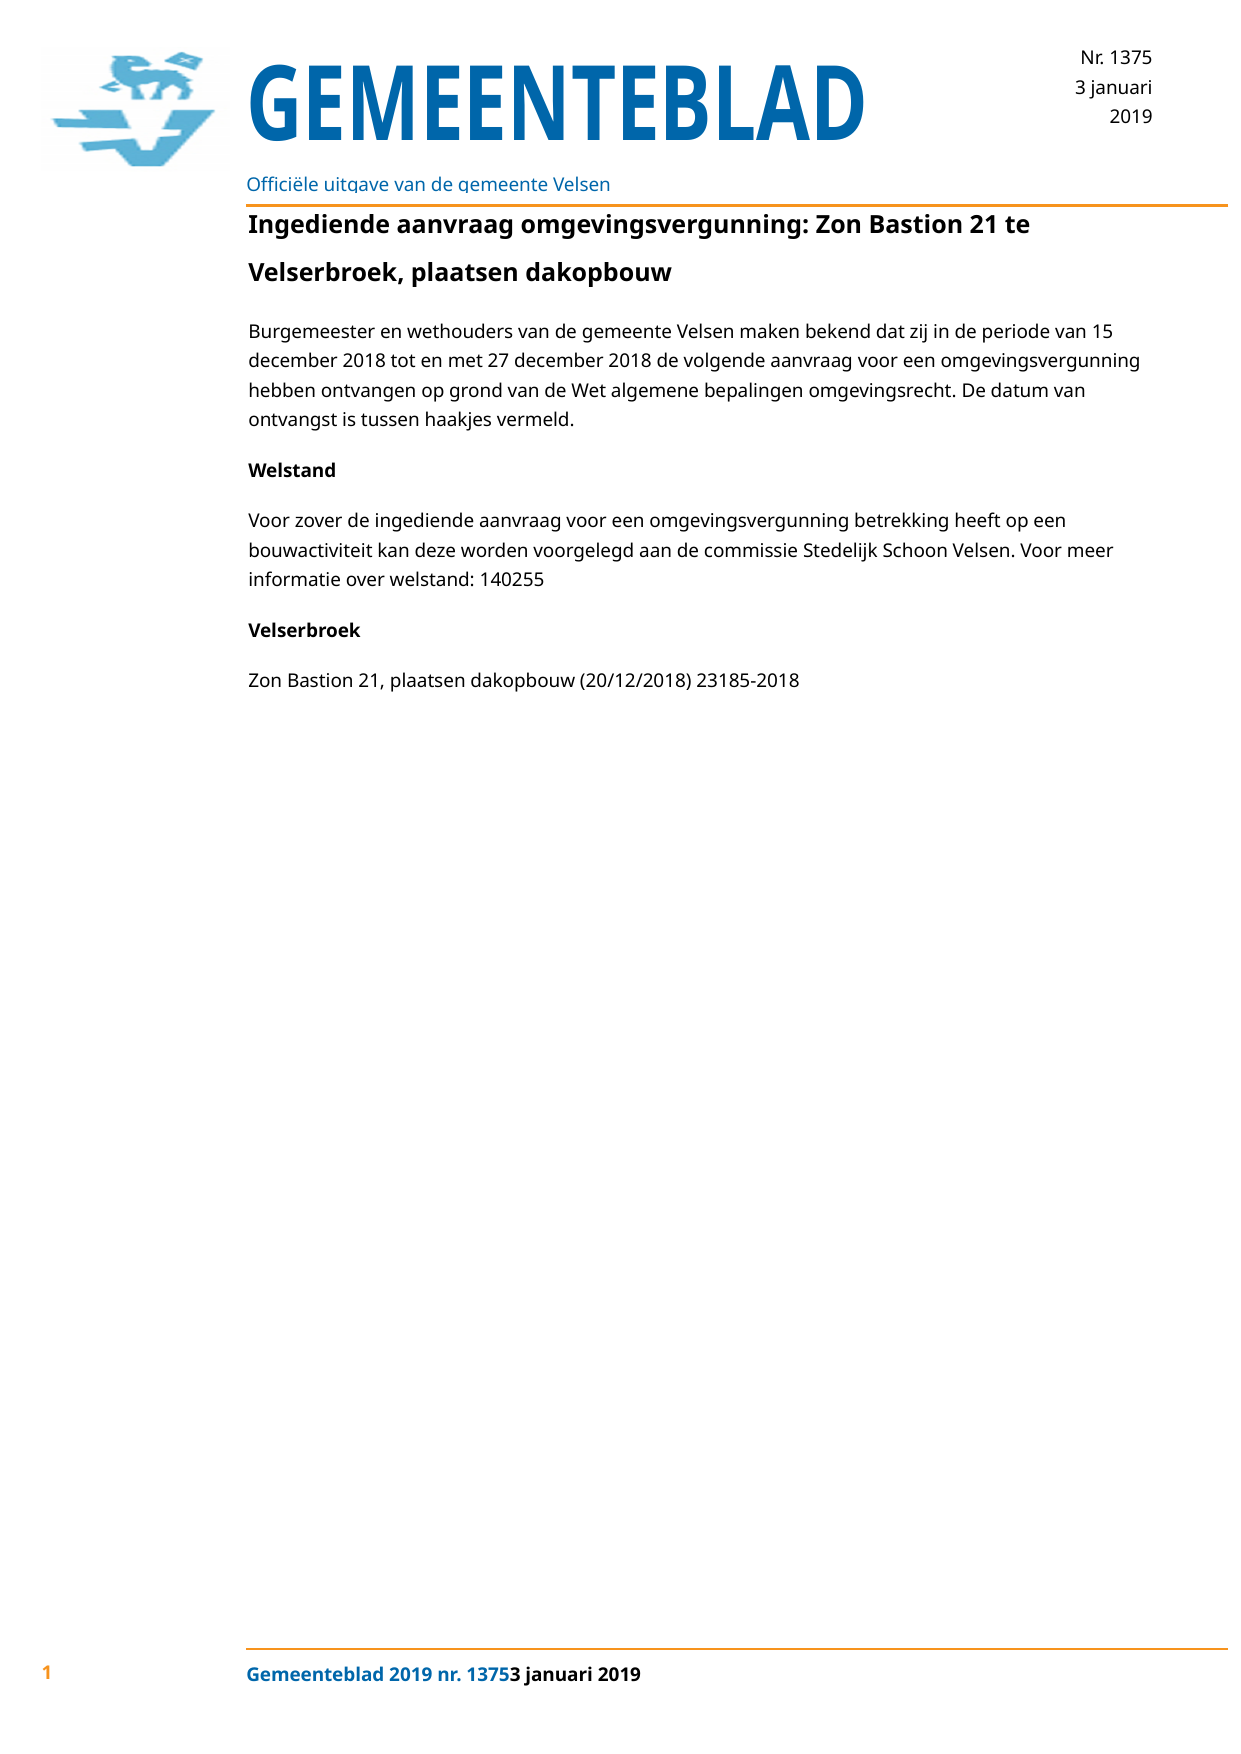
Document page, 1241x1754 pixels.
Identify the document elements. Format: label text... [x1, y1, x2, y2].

text Velserbroek [248, 617, 1152, 643]
text Welstand [248, 457, 1152, 483]
text Ingediende aanvraag omgevingsvergunning: Zon Bastion 21 te Velserbroek, plaatsen dakopbouw [248, 207, 1152, 288]
text Voor zover de ingediende aanvraag voor een omgevingsvergunning betrekking heeft op een bouwactiviteit kan deze worden voorgelegd aan de commissie Stedelijk Schoon Velsen. Voor meer informatie over welstand: 140255 [248, 507, 1152, 592]
text Burgemeester en wethouders van de gemeente Velsen maken bekend dat zij in de periode van 15 december 2018 tot en met 27 december 2018 de volgende aanvraag voor een omgevingsvergunning hebben ontvangen op grond van de Wet algemene bepalingen omgevingsrecht. De datum van ontvangst is tussen haakjes vermeld. [248, 318, 1152, 432]
text Zon Bastion 21, plaatsen dakopbouw (20/12/2018) 23185-2018 [248, 667, 1152, 693]
picture [41, 47, 231, 172]
